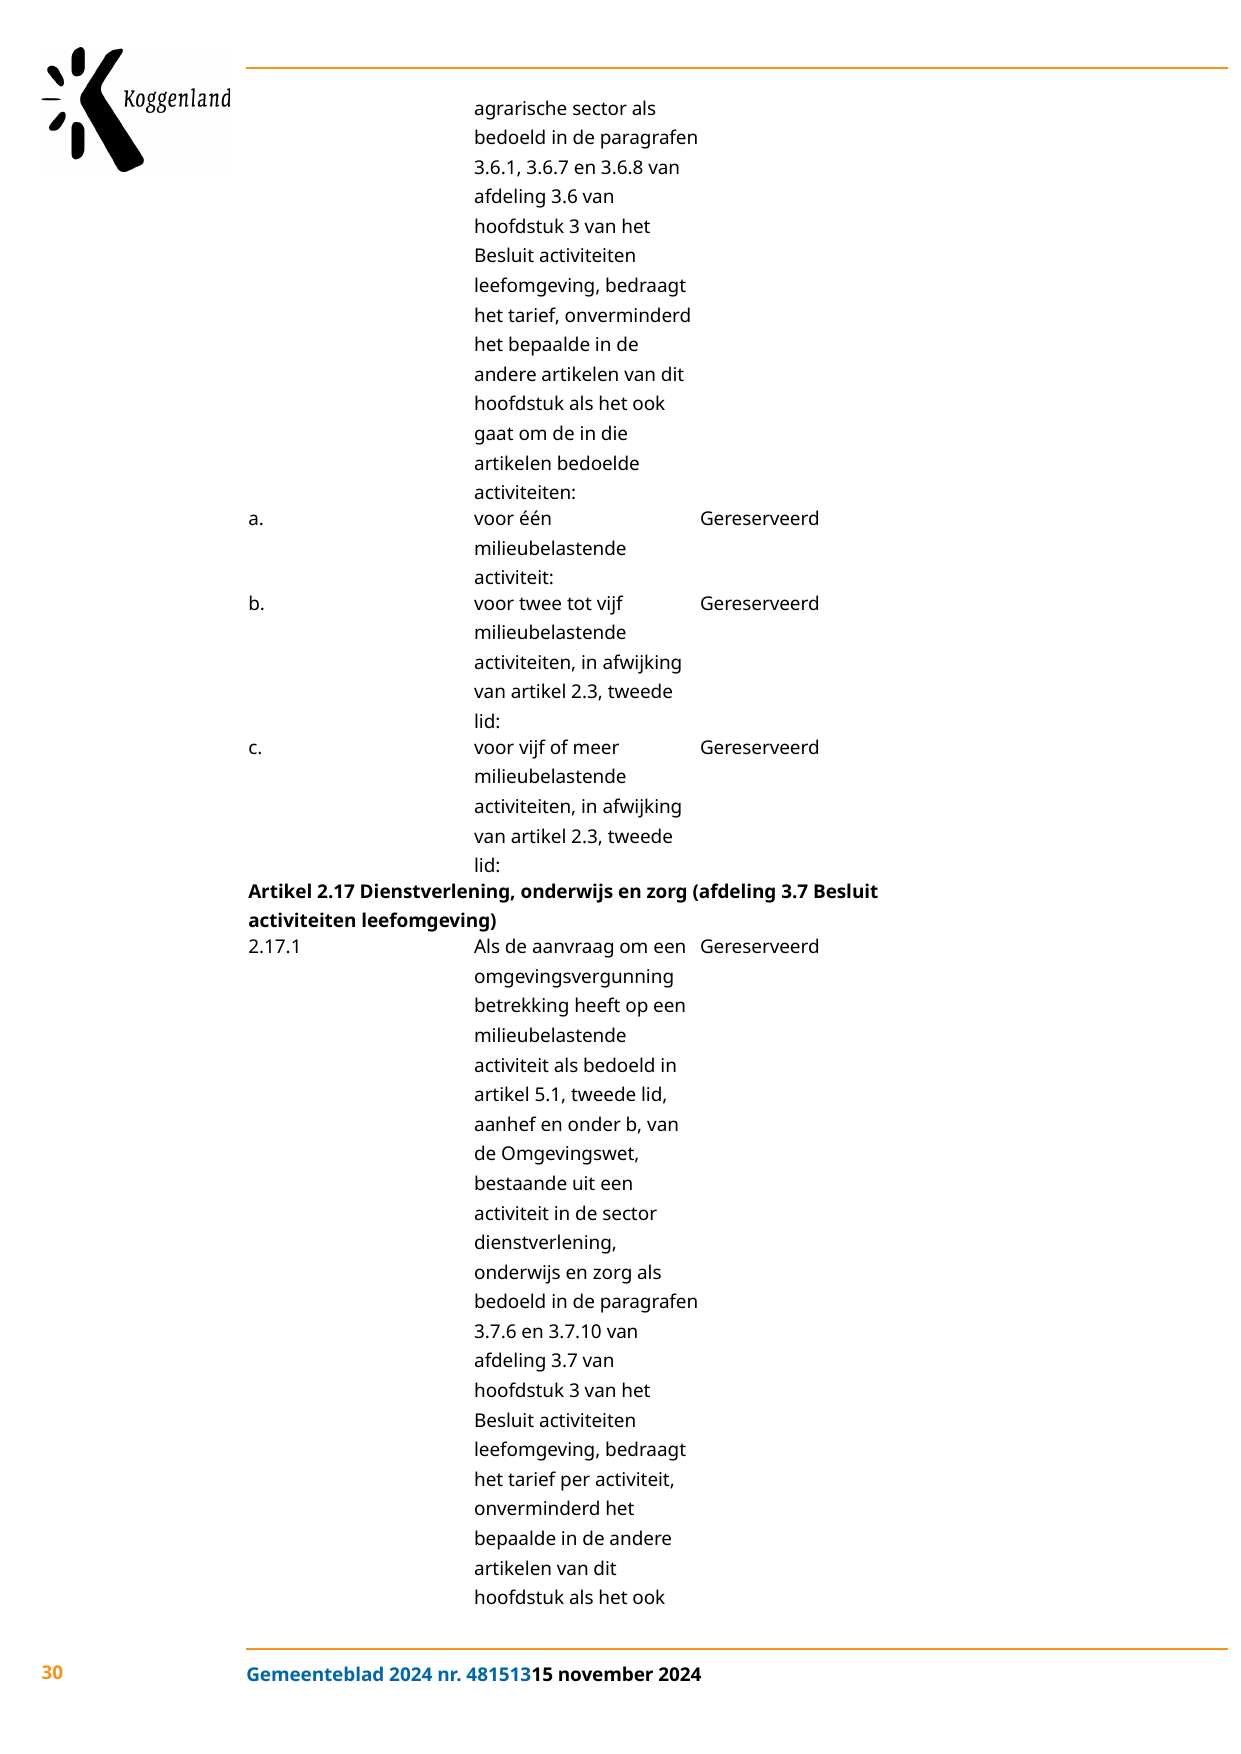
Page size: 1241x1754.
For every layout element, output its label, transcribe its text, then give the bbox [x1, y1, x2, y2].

picture [41, 47, 231, 172]
table_cell Gereserveerd [700, 934, 926, 1610]
table_cell [926, 95, 1152, 505]
table_cell a. [248, 505, 474, 590]
table_cell agrarische sector als bedoeld in de paragrafen 3.6.1, 3.6.7 en 3.6.8 van afdeling 3.6 van hoofdstuk 3 van het Besluit activiteiten leefomgeving, bedraagt het tarief, onverminderd het bepaalde in de andere artikelen van dit hoofdstuk als het ook gaat om de in die artikelen bedoelde activiteiten: [474, 95, 700, 505]
table_cell Als de aanvraag om een omgevingsvergunning betrekking heeft op een milieubelastende activiteit als bedoeld in artikel 5.1, tweede lid, aanhef en onder b, van de Omgevingswet, bestaande uit een activiteit in de sector dienstverlening, onderwijs en zorg als bedoeld in de paragrafen 3.7.6 en 3.7.10 van afdeling 3.7 van hoofdstuk 3 van het Besluit activiteiten leefomgeving, bedraagt het tarief per activiteit, onverminderd het bepaalde in de andere artikelen van dit hoofdstuk als het ook [474, 934, 700, 1610]
table_cell [926, 590, 1152, 734]
table_cell [926, 734, 1152, 878]
table_cell voor één milieubelastende activiteit: [474, 505, 700, 590]
table_cell voor vijf of meer milieubelastende activiteiten, in afwijking van artikel 2.3, tweede lid: [474, 734, 700, 878]
table_cell 2.17.1 [248, 934, 474, 1610]
table_cell [248, 95, 474, 505]
table_cell [926, 934, 1152, 1610]
table_cell voor twee tot vijf milieubelastende activiteiten, in afwijking van artikel 2.3, tweede lid: [474, 590, 700, 734]
table_cell [926, 505, 1152, 590]
table_cell c. [248, 734, 474, 878]
table_cell [926, 878, 1152, 933]
table_cell b. [248, 590, 474, 734]
table_cell [700, 95, 926, 505]
table_cell Gereserveerd [700, 734, 926, 878]
table_cell Gereserveerd [700, 505, 926, 590]
table_cell Artikel 2.17 Dienstverlening, onderwijs en zorg (afdeling 3.7 Besluit activiteiten leefomgeving) [248, 878, 926, 933]
table_cell Gereserveerd [700, 590, 926, 734]
